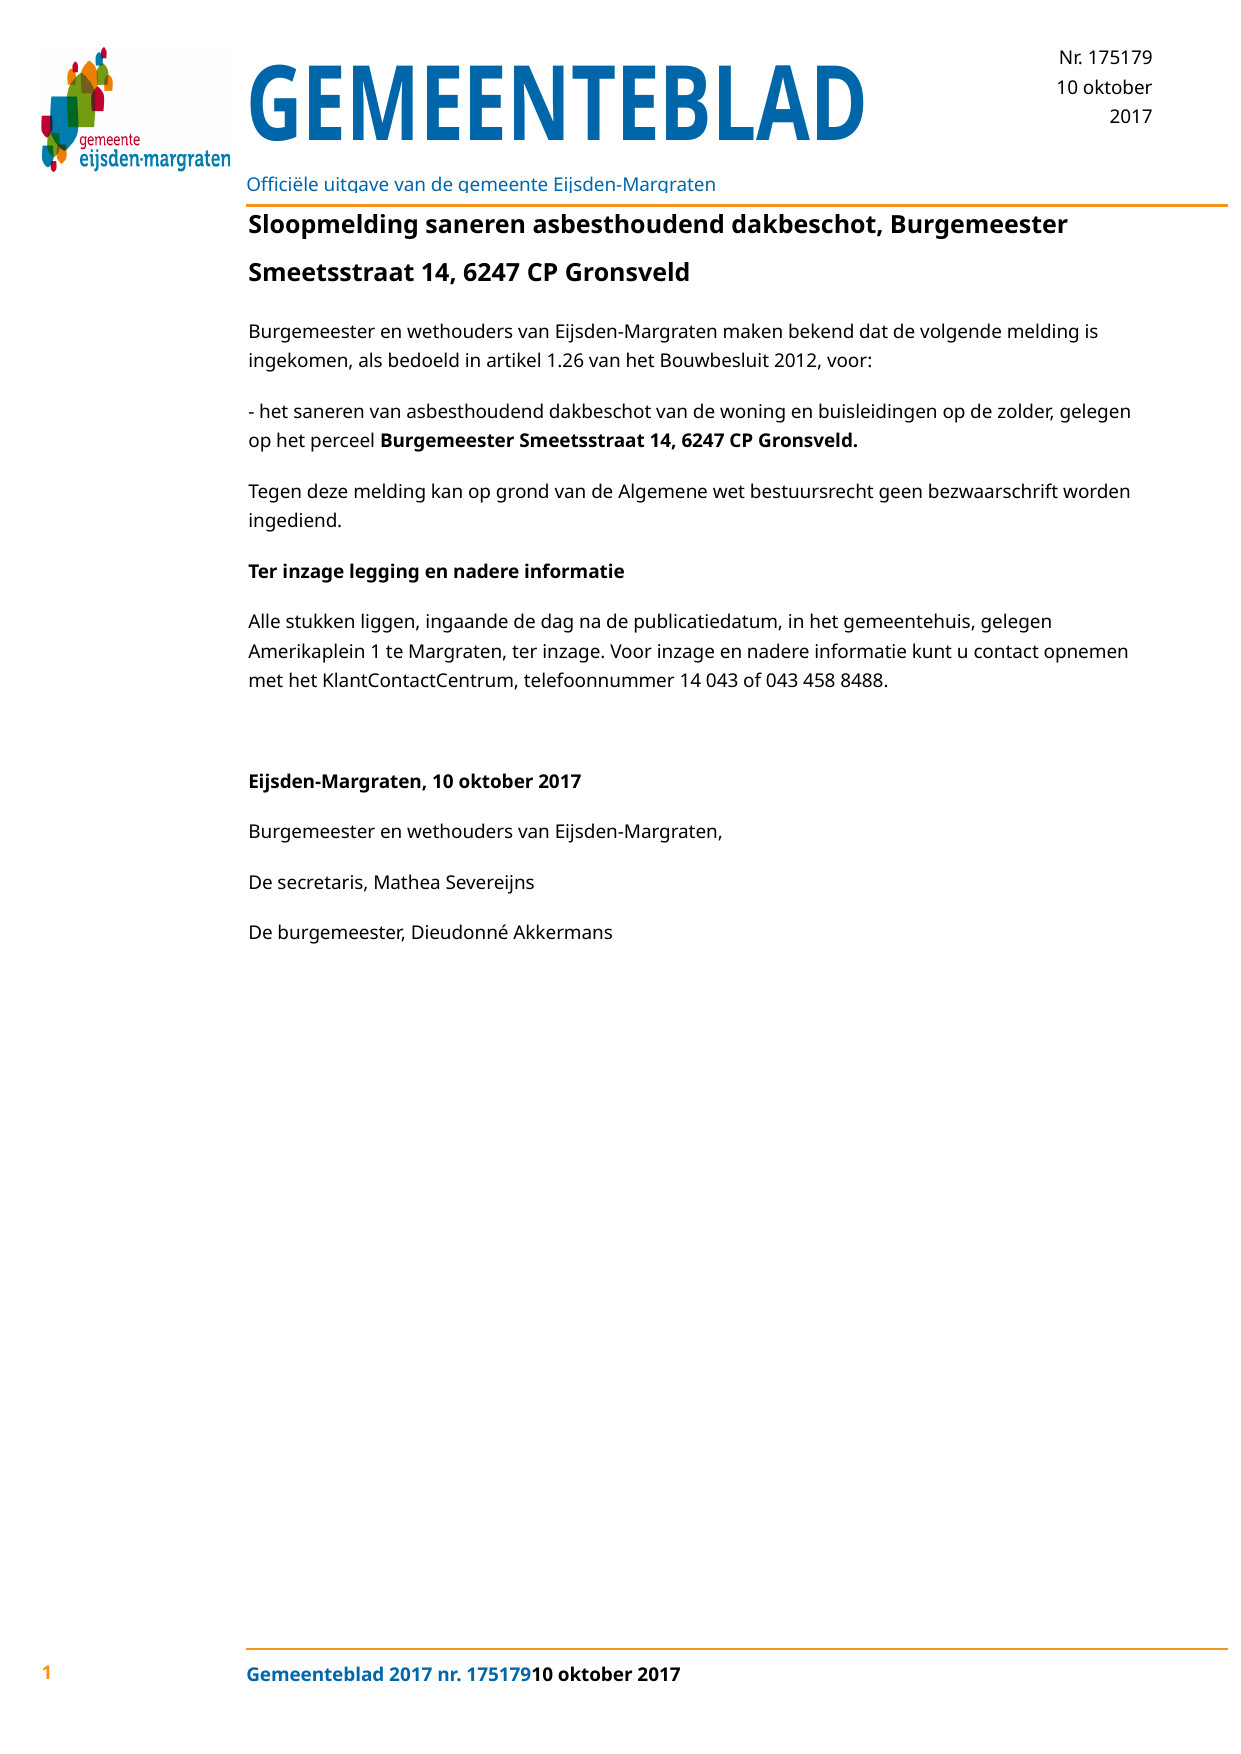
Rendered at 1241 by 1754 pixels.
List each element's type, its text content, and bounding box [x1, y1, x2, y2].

text Eijsden-Margraten, 10 oktober 2017 [248, 768, 1152, 794]
text Tegen deze melding kan op grond van de Algemene wet bestuursrecht geen bezwaarschrift worden ingediend. [248, 478, 1152, 533]
text De burgemeester, Dieudonné Akkermans [248, 919, 1152, 945]
text Alle stukken liggen, ingaande de dag na de publicatiedatum, in het gemeentehuis, gelegen Amerikaplein 1 te Margraten, ter inzage. Voor inzage en nadere informatie kunt u contact opnemen met het KlantContactCentrum, telefoonnummer 14 043 of 043 458 8488. [248, 608, 1152, 693]
text De secretaris, Mathea Severeijns [248, 869, 1152, 895]
text Ter inzage legging en nadere informatie [248, 558, 1152, 584]
text Burgemeester en wethouders van Eijsden-Margraten maken bekend dat de volgende melding is ingekomen, als bedoeld in artikel 1.26 van het Bouwbesluit 2012, voor: [248, 318, 1152, 373]
picture [41, 47, 231, 172]
text - het saneren van asbesthoudend dakbeschot van de woning en buisleidingen op de zolder, gelegen op het perceel Burgemeester Smeetsstraat 14, 6247 CP Gronsveld. [248, 398, 1152, 453]
text Burgemeester en wethouders van Eijsden-Margraten, [248, 819, 1152, 844]
text Sloopmelding saneren asbesthoudend dakbeschot, Burgemeester Smeetsstraat 14, 6247 CP Gronsveld [248, 207, 1152, 288]
